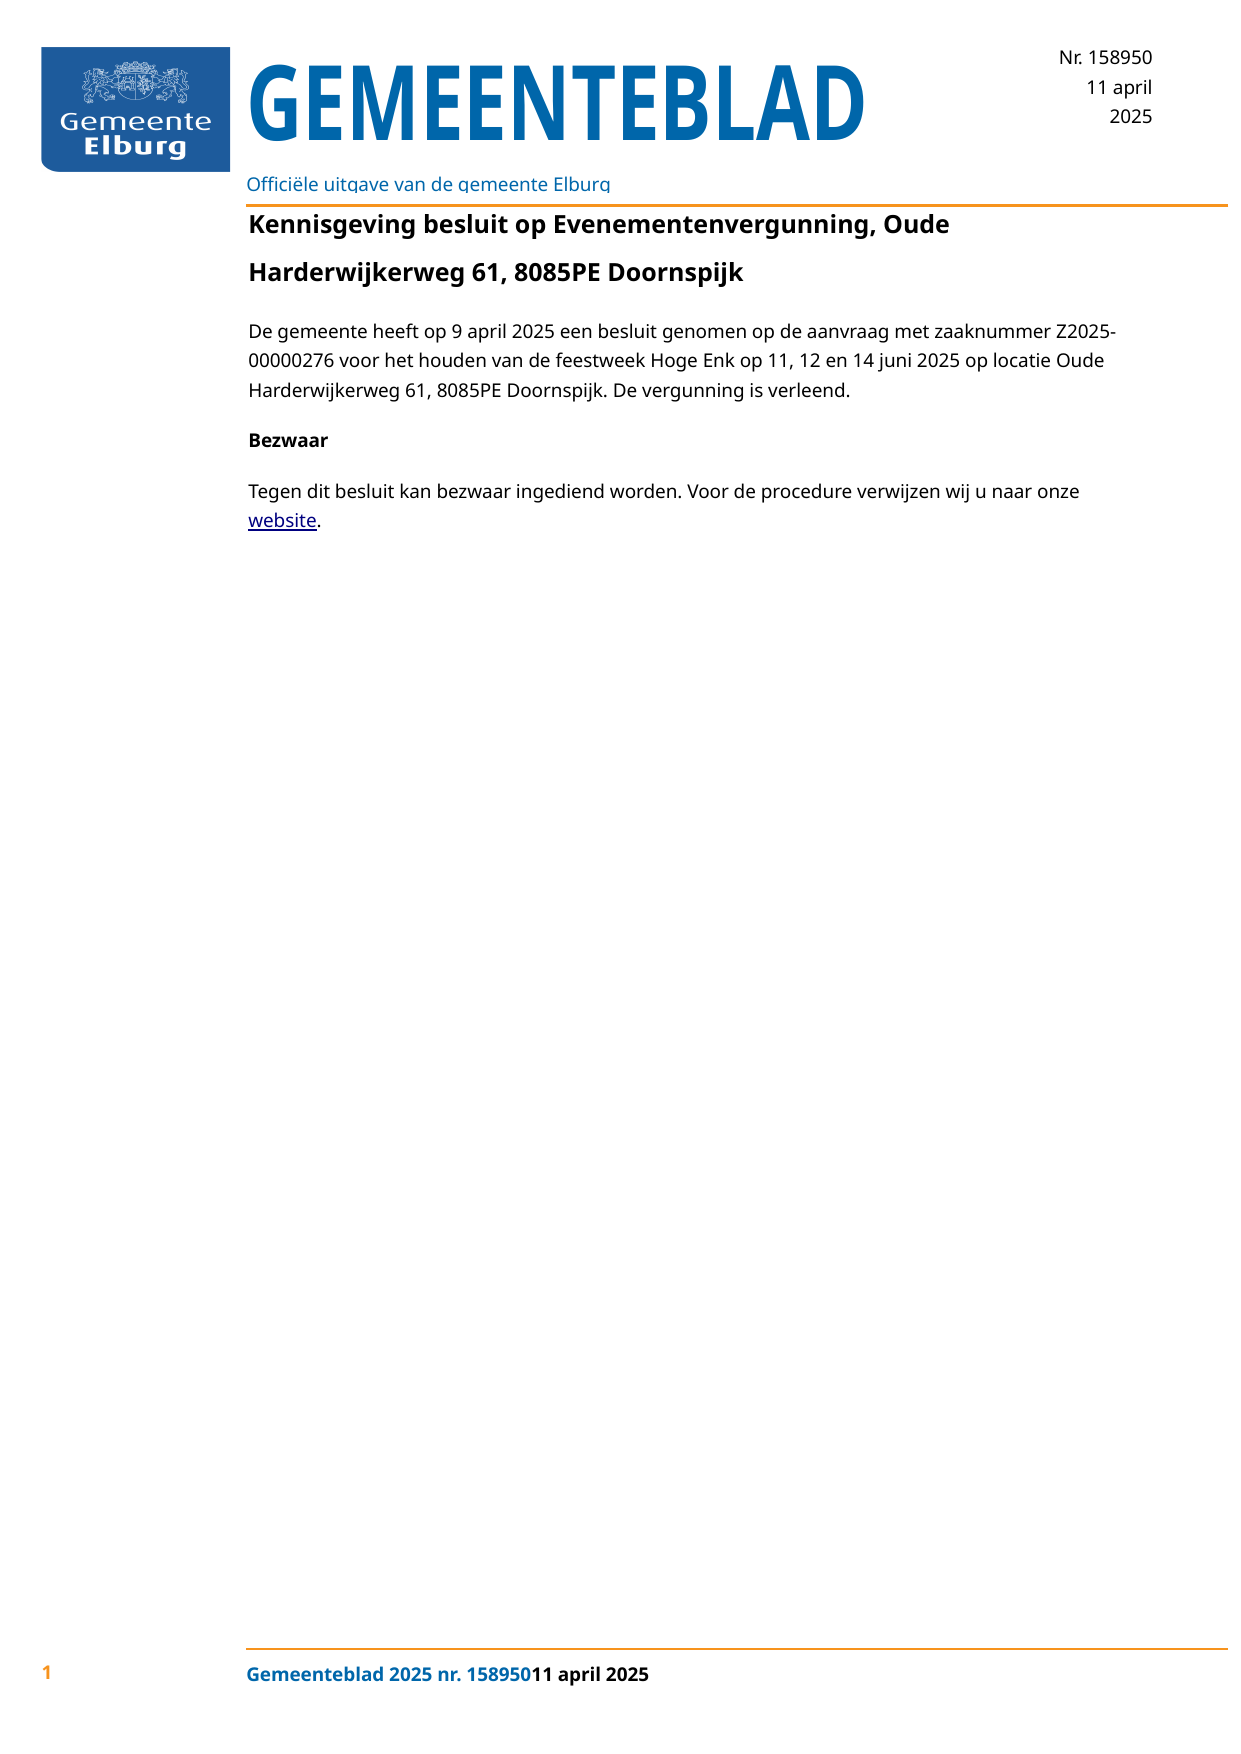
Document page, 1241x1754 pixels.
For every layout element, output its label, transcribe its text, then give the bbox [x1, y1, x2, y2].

picture [41, 47, 231, 172]
text De gemeente heeft op 9 april 2025 een besluit genomen op de aanvraag met zaaknummer Z2025-00000276 voor het houden van de feestweek Hoge Enk op 11, 12 en 14 juni 2025 op locatie Oude Harderwijkerweg 61, 8085PE Doornspijk. De vergunning is verleend. [248, 318, 1152, 403]
text Tegen dit besluit kan bezwaar ingediend worden. Voor de procedure verwijzen wij u naar onze website. [248, 478, 1152, 533]
text Kennisgeving besluit op Evenementenvergunning, Oude Harderwijkerweg 61, 8085PE Doornspijk [248, 207, 1152, 288]
text Bezwaar [248, 427, 1152, 453]
